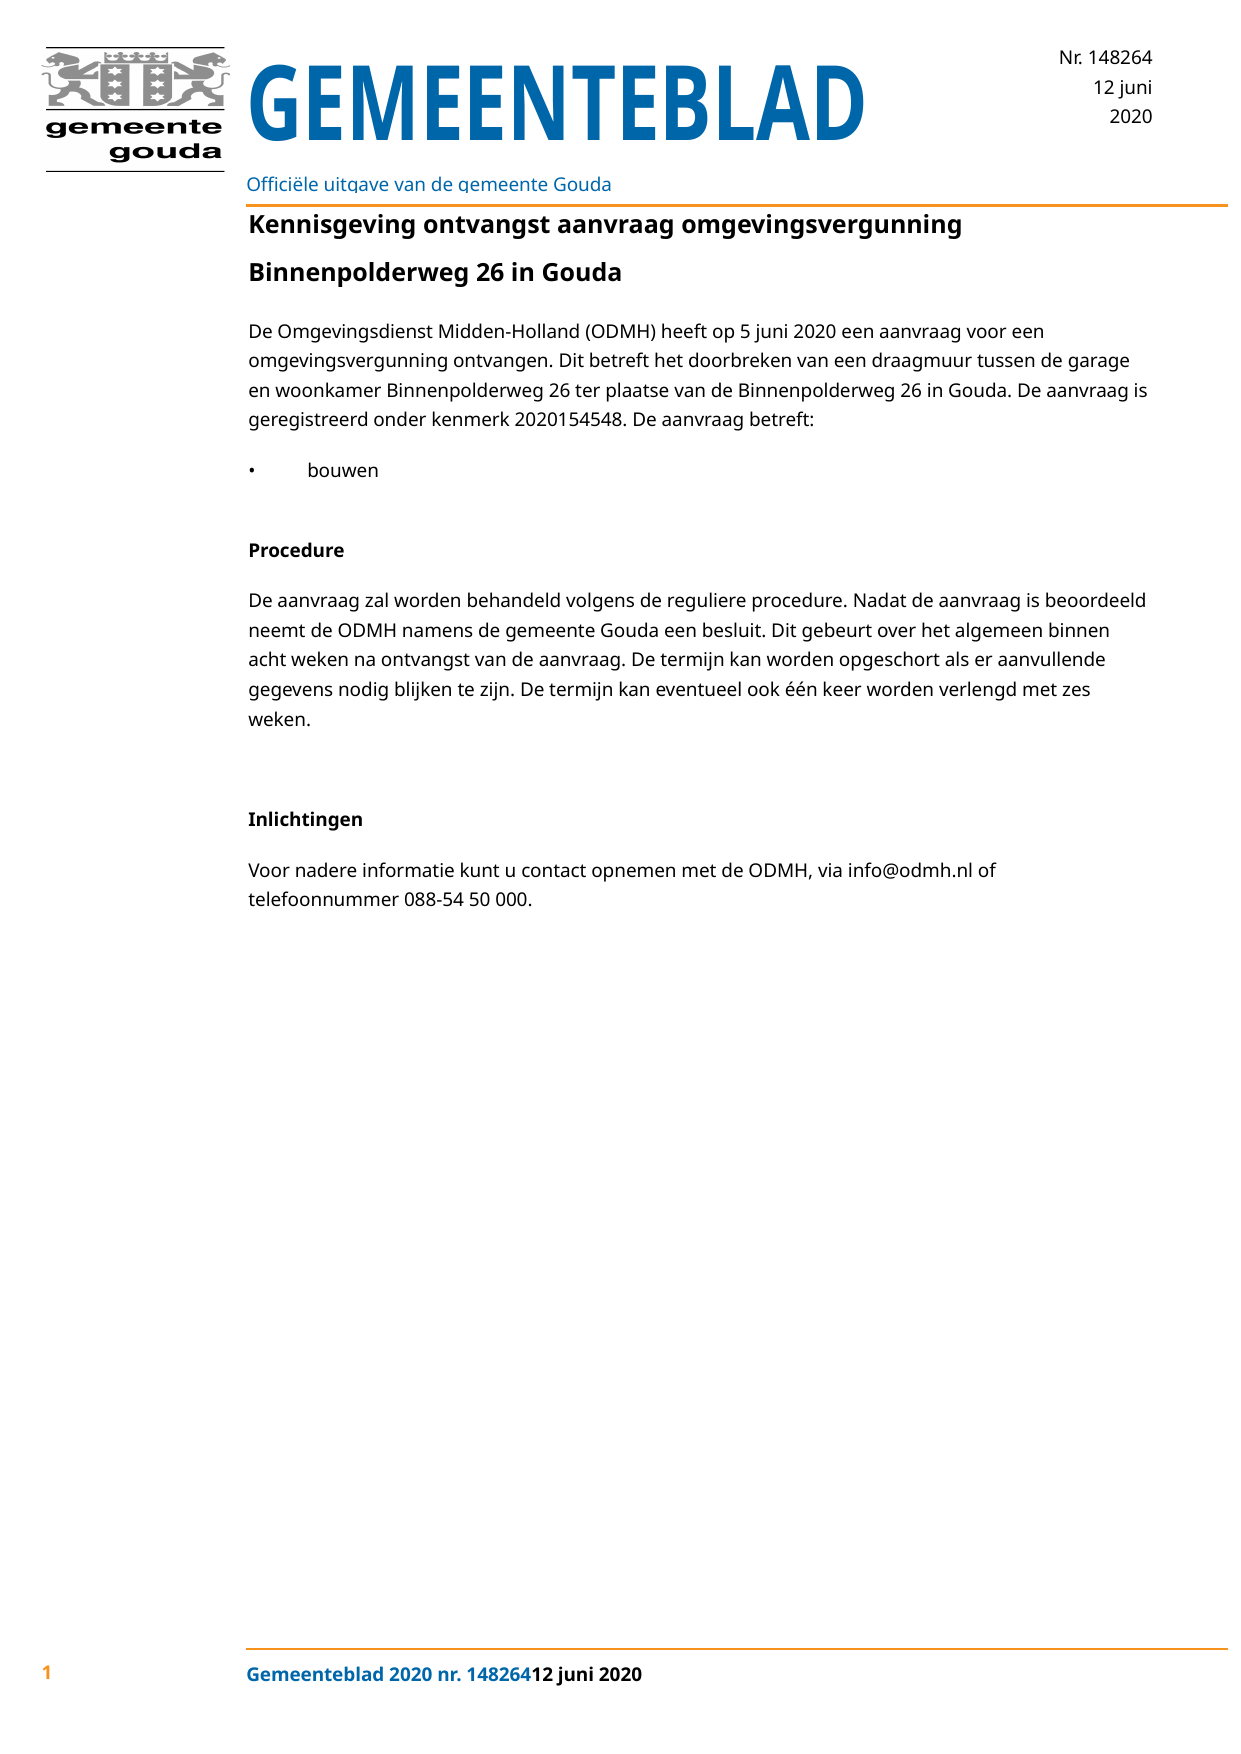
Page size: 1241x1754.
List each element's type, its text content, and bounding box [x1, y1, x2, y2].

text De aanvraag zal worden behandeld volgens de reguliere procedure. Nadat de aanvraag is beoordeeld neemt de ODMH namens de gemeente Gouda een besluit. Dit gebeurt over het algemeen binnen acht weken na ontvangst van de aanvraag. De termijn kan worden opgeschort als er aanvullende gegevens nodig blijken te zijn. De termijn kan eventueel ook één keer worden verlengd met zes weken. [248, 587, 1152, 732]
text Kennisgeving ontvangst aanvraag omgevingsvergunning Binnenpolderweg 26 in Gouda [248, 207, 1152, 288]
list bouwen [248, 457, 1152, 483]
picture [41, 47, 231, 172]
text Voor nadere informatie kunt u contact opnemen met de ODMH, via info@odmh.nl of telefoonnummer 088-54 50 000. [248, 857, 1152, 912]
text Procedure [248, 537, 1152, 563]
text Inlichtingen [248, 807, 1152, 832]
text De Omgevingsdienst Midden-Holland (ODMH) heeft op 5 juni 2020 een aanvraag voor een omgevingsvergunning ontvangen. Dit betreft het doorbreken van een draagmuur tussen de garage en woonkamer Binnenpolderweg 26 ter plaatse van de Binnenpolderweg 26 in Gouda. De aanvraag is geregistreerd onder kenmerk 2020154548. De aanvraag betreft: [248, 318, 1152, 432]
